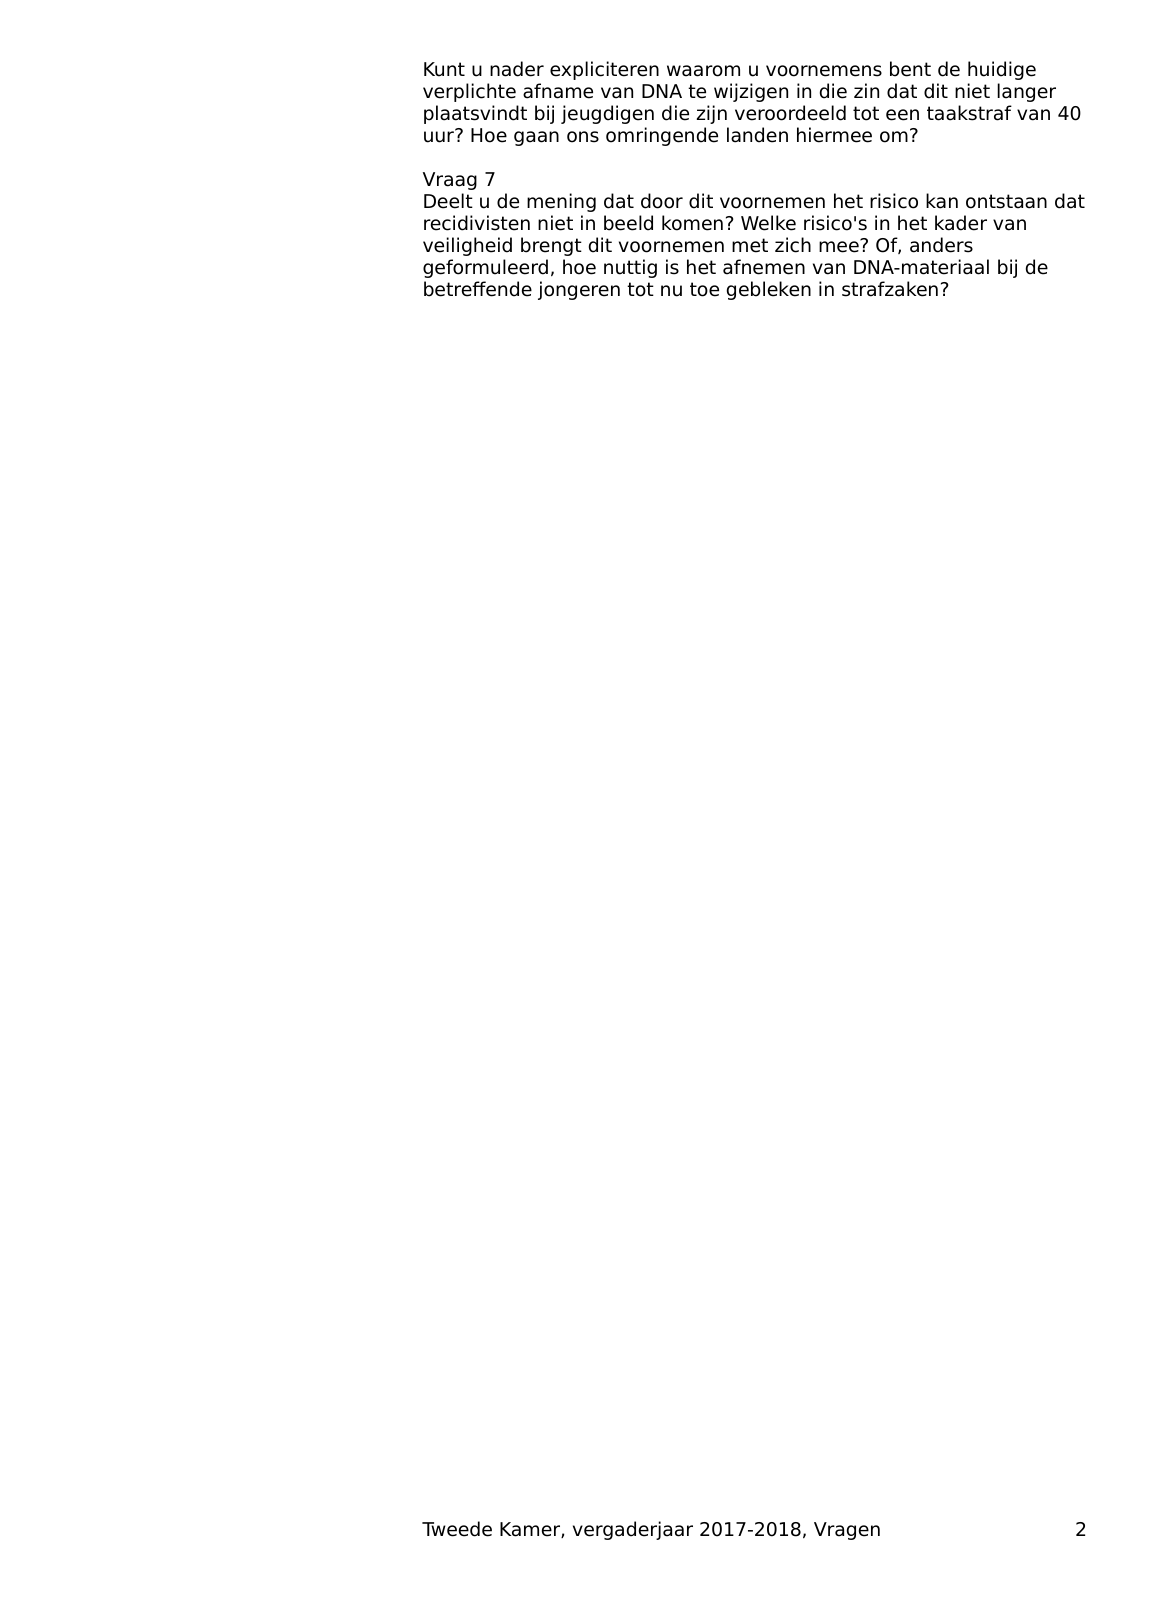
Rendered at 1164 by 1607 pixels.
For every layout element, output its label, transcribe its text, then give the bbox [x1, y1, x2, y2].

text Kunt u nader expliciteren waarom u voornemens bent de huidige verplichte afname van DNA te wijzigen in die zin dat dit niet langer plaatsvindt bij jeugdigen die zijn veroordeeld tot een taakstraf van 40 uur? Hoe gaan ons omringende landen hiermee om? [422, 59, 1087, 147]
text Vraag 7 [422, 169, 1087, 191]
text Deelt u de mening dat door dit voornemen het risico kan ontstaan dat recidivisten niet in beeld komen? Welke risico's in het kader van veiligheid brengt dit voornemen met zich mee? Of, anders geformuleerd, hoe nuttig is het afnemen van DNA-materiaal bij de betreffende jongeren tot nu toe gebleken in strafzaken? [422, 191, 1087, 301]
